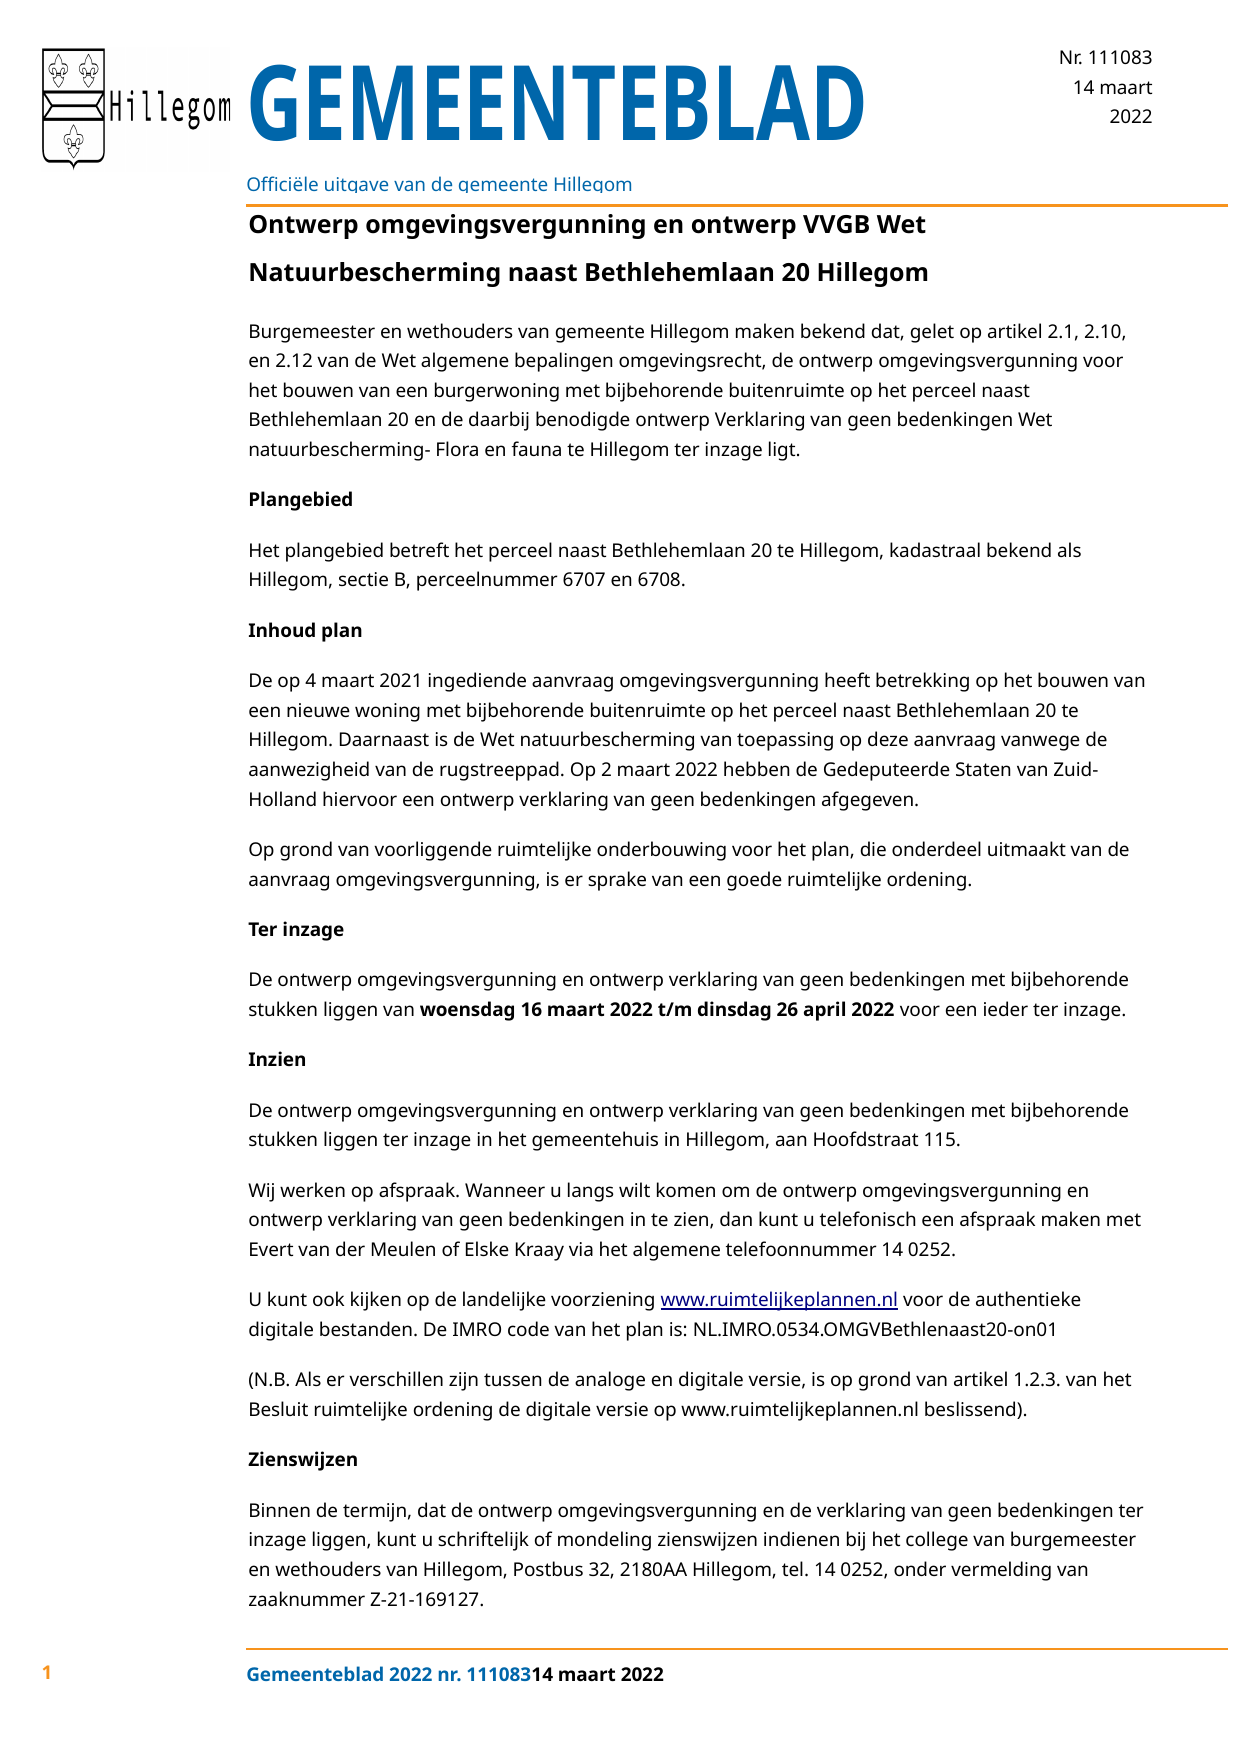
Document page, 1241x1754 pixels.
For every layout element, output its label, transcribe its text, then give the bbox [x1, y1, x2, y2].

picture [41, 47, 231, 172]
text Ter inzage [248, 916, 1152, 942]
text Binnen de termijn, dat de ontwerp omgevingsvergunning en de verklaring van geen bedenkingen ter inzage liggen, kunt u schriftelijk of mondeling zienswijzen indienen bij het college van burgemeester en wethouders van Hillegom, Postbus 32, 2180AA Hillegom, tel. 14 0252, onder vermelding van zaaknummer Z-21-169127. [248, 1497, 1152, 1612]
text U kunt ook kijken op de landelijke voorziening www.ruimtelijkeplannen.nl voor de authentieke digitale bestanden. De IMRO code van het plan is: NL.IMRO.0534.OMGVBethlenaast20-on01 [248, 1287, 1152, 1342]
text Inzien [248, 1047, 1152, 1072]
text Burgemeester en wethouders van gemeente Hillegom maken bekend dat, gelet op artikel 2.1, 2.10, en 2.12 van de Wet algemene bepalingen omgevingsrecht, de ontwerp omgevingsvergunning voor het bouwen van een burgerwoning met bijbehorende buitenruimte op het perceel naast Bethlehemlaan 20 en de daarbij benodigde ontwerp Verklaring van geen bedenkingen Wet natuurbescherming- Flora en fauna te Hillegom ter inzage ligt. [248, 318, 1152, 462]
text Zienswijzen [248, 1447, 1152, 1472]
text Het plangebied betreft het perceel naast Bethlehemlaan 20 te Hillegom, kadastraal bekend als Hillegom, sectie B, perceelnummer 6707 en 6708. [248, 537, 1152, 592]
text Inhoud plan [248, 617, 1152, 643]
text Plangebied [248, 487, 1152, 512]
text De op 4 maart 2021 ingediende aanvraag omgevingsvergunning heeft betrekking op het bouwen van een nieuwe woning met bijbehorende buitenruimte op het perceel naast Bethlehemlaan 20 te Hillegom. Daarnaast is de Wet natuurbescherming van toepassing op deze aanvraag vanwege de aanwezigheid van de rugstreeppad. Op 2 maart 2022 hebben de Gedeputeerde Staten van Zuid-Holland hiervoor een ontwerp verklaring van geen bedenkingen afgegeven. [248, 667, 1152, 812]
text Ontwerp omgevingsvergunning en ontwerp VVGB Wet Natuurbescherming naast Bethlehemlaan 20 Hillegom [248, 207, 1152, 288]
text (N.B. Als er verschillen zijn tussen de analoge en digitale versie, is op grond van artikel 1.2.3. van het Besluit ruimtelijke ordening de digitale versie op www.ruimtelijkeplannen.nl beslissend). [248, 1367, 1152, 1422]
text De ontwerp omgevingsvergunning en ontwerp verklaring van geen bedenkingen met bijbehorende stukken liggen ter inzage in het gemeentehuis in Hillegom, aan Hoofdstraat 115. [248, 1097, 1152, 1152]
text Wij werken op afspraak. Wanneer u langs wilt komen om de ontwerp omgevingsvergunning en ontwerp verklaring van geen bedenkingen in te zien, dan kunt u telefonisch een afspraak maken met Evert van der Meulen of Elske Kraay via het algemene telefoonnummer 14 0252. [248, 1177, 1152, 1262]
text De ontwerp omgevingsvergunning en ontwerp verklaring van geen bedenkingen met bijbehorende stukken liggen van woensdag 16 maart 2022 t/m dinsdag 26 april 2022 voor een ieder ter inzage. [248, 967, 1152, 1022]
text Op grond van voorliggende ruimtelijke onderbouwing voor het plan, die onderdeel uitmaakt van de aanvraag omgevingsvergunning, is er sprake van een goede ruimtelijke ordening. [248, 836, 1152, 892]
